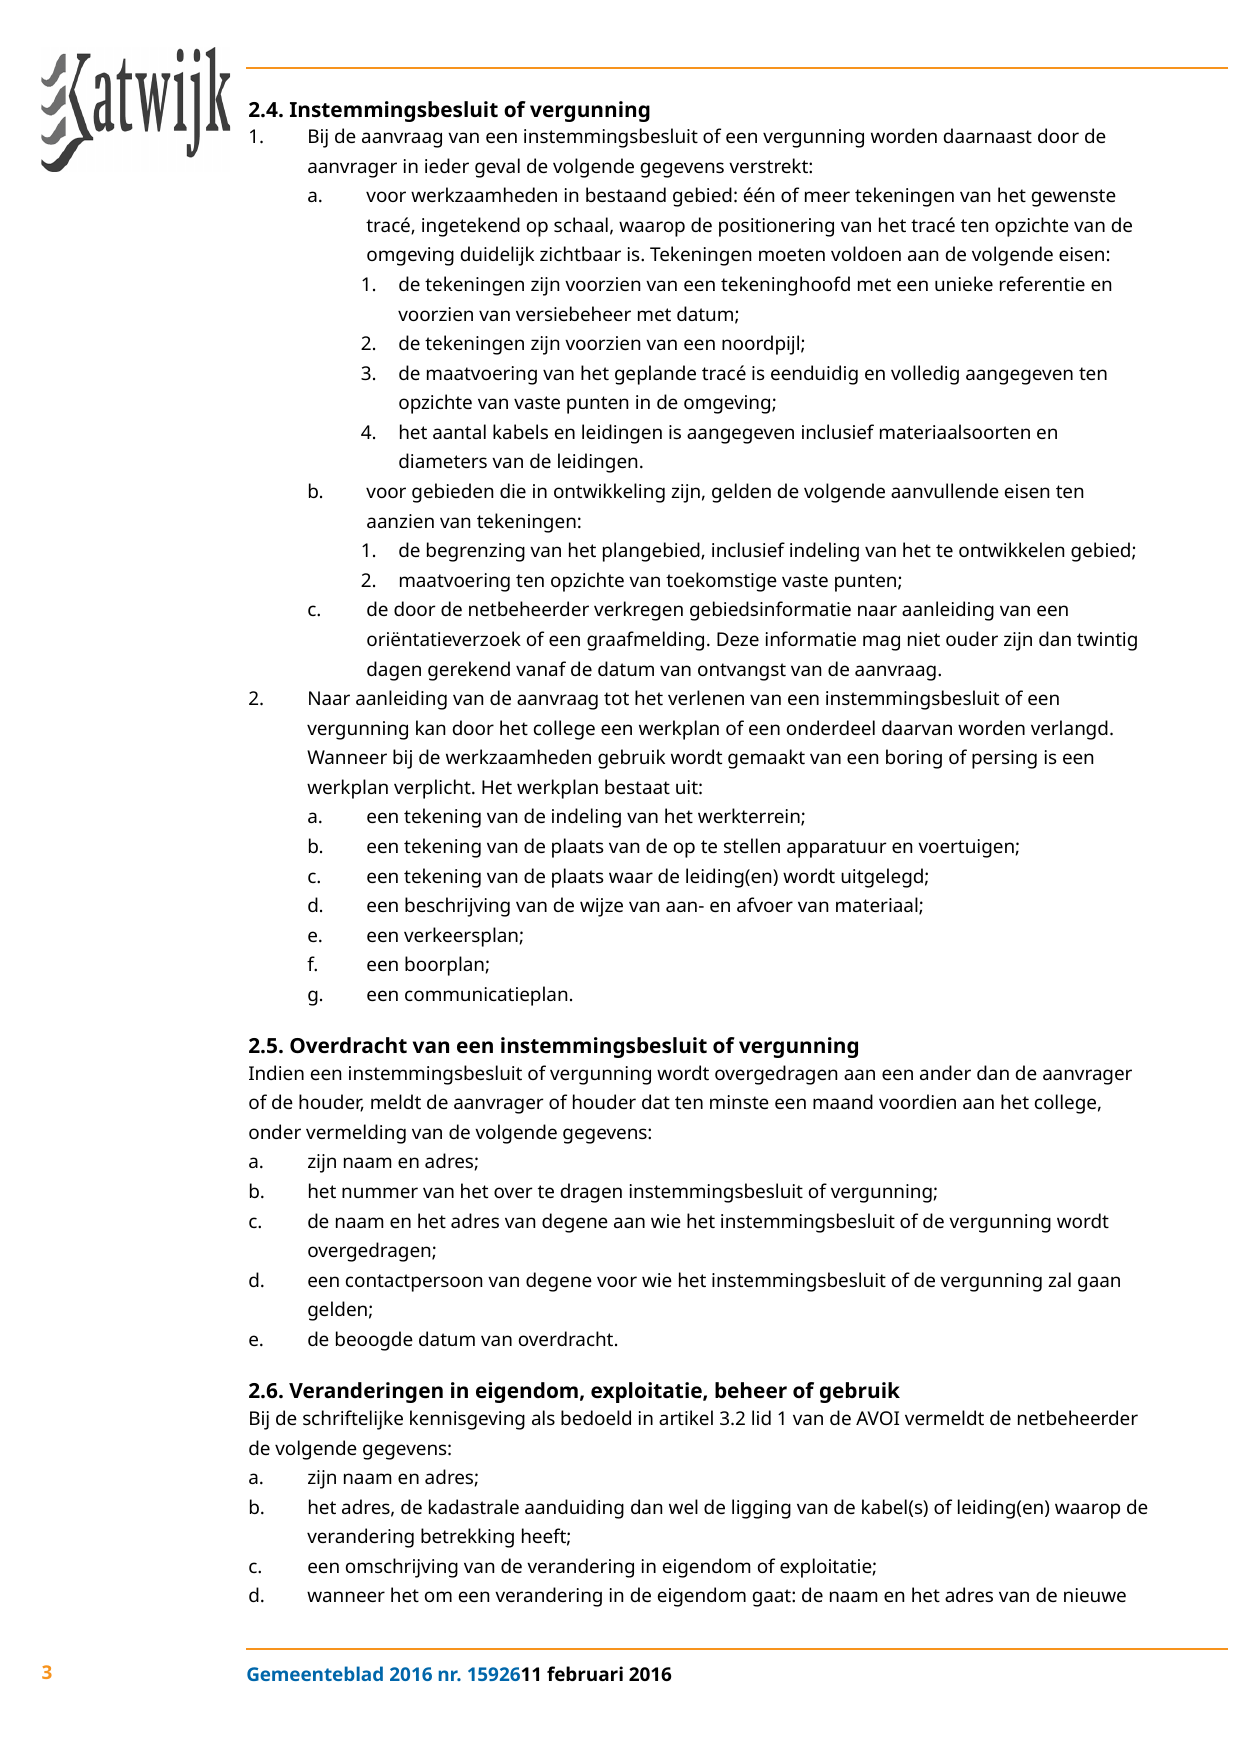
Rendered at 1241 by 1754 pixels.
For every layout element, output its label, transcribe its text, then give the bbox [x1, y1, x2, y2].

list voor gebieden die in ontwikkeling zijn, gelden de volgende aanvullende eisen ten aanzien van tekeningen: [307, 478, 1152, 533]
list Naar aanleiding van de aanvraag tot het verlenen van een instemmingsbesluit of een vergunning kan door het college een werkplan of een onderdeel daarvan worden verlangd. Wanneer bij de werkzaamheden gebruik wordt gemaakt van een boring of persing is een werkplan verplicht. Het werkplan bestaat uit: [248, 685, 1152, 800]
list de beoogde datum van overdracht. [248, 1326, 1152, 1352]
list voor werkzaamheden in bestaand gebied: één of meer tekeningen van het gewenste tracé, ingetekend op schaal, waarop de positionering van het tracé ten opzichte van de omgeving duidelijk zichtbaar is. Tekeningen moeten voldoen aan de volgende eisen: [307, 182, 1152, 267]
list een communicatieplan. [307, 981, 1152, 1007]
list de begrenzing van het plangebied, inclusief indeling van het te ontwikkelen gebied; [361, 537, 1152, 563]
list een tekening van de plaats van de op te stellen apparatuur en voertuigen; [307, 833, 1152, 859]
text Bij de schriftelijke kennisgeving als bedoeld in artikel 3.2 lid 1 van de AVOI vermeldt de netbeheerder de volgende gegevens: [248, 1405, 1152, 1460]
list een boorplan; [307, 952, 1152, 977]
list de naam en het adres van degene aan wie het instemmingsbesluit of de vergunning wordt overgedragen; [248, 1208, 1152, 1263]
list maatvoering ten opzichte van toekomstige vaste punten; [361, 567, 1152, 593]
list wanneer het om een verandering in de eigendom gaat: de naam en het adres van de nieuwe [248, 1583, 1152, 1608]
text 2.6. Veranderingen in eigendom, exploitatie, beheer of gebruik [248, 1377, 1152, 1405]
list een omschrijving van de verandering in eigendom of exploitatie; [248, 1553, 1152, 1579]
list een tekening van de plaats waar de leiding(en) wordt uitgelegd; [307, 863, 1152, 888]
list een contactpersoon van degene voor wie het instemmingsbesluit of de vergunning zal gaan gelden; [248, 1267, 1152, 1322]
list het aantal kabels en leidingen is aangegeven inclusief materiaalsoorten en diameters van de leidingen. [361, 419, 1152, 474]
list een beschrijving van de wijze van aan- en afvoer van materiaal; [307, 892, 1152, 918]
text Indien een instemmingsbesluit of vergunning wordt overgedragen aan een ander dan de aanvrager of de houder, meldt de aanvrager of houder dat ten minste een maand voordien aan het college, onder vermelding van de volgende gegevens: [248, 1060, 1152, 1145]
list de tekeningen zijn voorzien van een tekeninghoofd met een unieke referentie en voorzien van versiebeheer met datum; [361, 271, 1152, 326]
list de maatvoering van het geplande tracé is eenduidig en volledig aangegeven ten opzichte van vaste punten in de omgeving; [361, 360, 1152, 415]
picture [41, 47, 231, 172]
list zijn naam en adres; [248, 1464, 1152, 1490]
list een tekening van de indeling van het werkterrein; [307, 804, 1152, 829]
text 2.5. Overdracht van een instemmingsbesluit of vergunning [248, 1032, 1152, 1060]
list het nummer van het over te dragen instemmingsbesluit of vergunning; [248, 1178, 1152, 1204]
text 2.4. Instemmingsbesluit of vergunning [248, 95, 1152, 123]
list het adres, de kadastrale aanduiding dan wel de ligging van de kabel(s) of leiding(en) waarop de verandering betrekking heeft; [248, 1494, 1152, 1549]
list Bij de aanvraag van een instemmingsbesluit of een vergunning worden daarnaast door de aanvrager in ieder geval de volgende gegevens verstrekt: [248, 123, 1152, 178]
list zijn naam en adres; [248, 1149, 1152, 1174]
list de tekeningen zijn voorzien van een noordpijl; [361, 330, 1152, 356]
list een verkeersplan; [307, 922, 1152, 948]
list de door de netbeheerder verkregen gebiedsinformatie naar aanleiding van een oriëntatieverzoek of een graafmelding. Deze informatie mag niet ouder zijn dan twintig dagen gerekend vanaf de datum van ontvangst van de aanvraag. [307, 597, 1152, 681]
